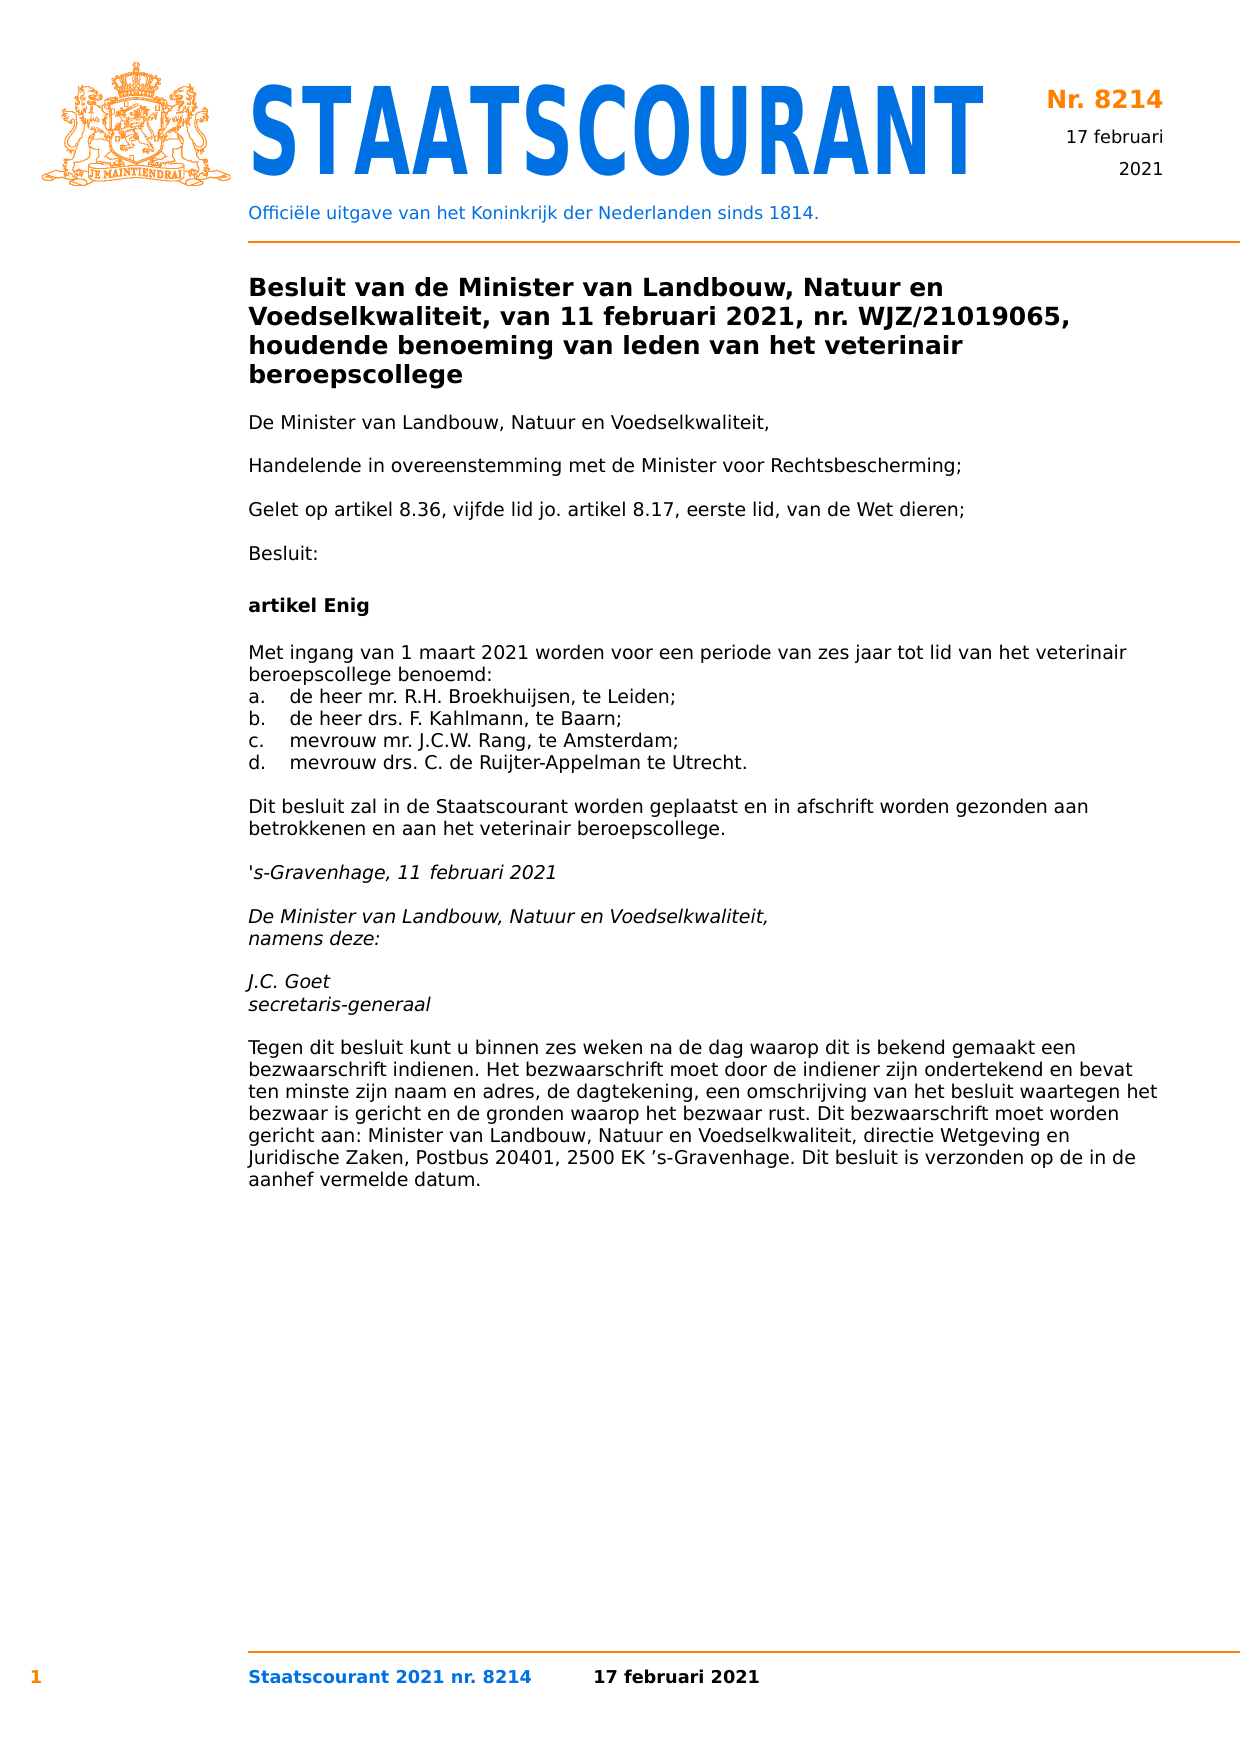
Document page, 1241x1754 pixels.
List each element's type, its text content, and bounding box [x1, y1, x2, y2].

text c. mevrouw mr. J.C.W. Rang, te Amsterdam; [248, 730, 1163, 752]
text De Minister van Landbouw, Natuur en Voedselkwaliteit, [248, 412, 1163, 433]
table_header STAATSCOURANT [248, 62, 998, 203]
text 's-Gravenhage, 11 februari 2021 [248, 862, 1163, 884]
subtitle artikel Enig [248, 595, 1163, 617]
table_header Nr. 8214 [998, 62, 1240, 121]
text Besluit: [248, 543, 1163, 565]
text b. de heer drs. F. Kahlmann, te Baarn; [248, 708, 1163, 730]
table_header [25, 62, 248, 241]
text Dit besluit zal in de Staatscourant worden geplaatst en in afschrift worden gezonden aan betrokkenen en aan het veterinair beroepscollege. [248, 796, 1163, 840]
subtitle Besluit van de Minister van Landbouw, Natuur en Voedselkwaliteit, van 11 februari 2021, nr. WJZ/21019065, houdende benoeming van leden van het veterinair beroepscollege [248, 273, 1163, 390]
picture [41, 62, 231, 186]
text De Minister van Landbouw, Natuur en Voedselkwaliteit, namens deze: J.C. Goet secretaris-generaal [248, 906, 1163, 1015]
text Handelende in overeenstemming met de Minister voor Rechtsbescherming; [248, 455, 1163, 477]
text d. mevrouw drs. C. de Ruijter-Appelman te Utrecht. [248, 752, 1163, 774]
text Gelet op artikel 8.36, vijfde lid jo. artikel 8.17, eerste lid, van de Wet dieren; [248, 499, 1163, 521]
text Tegen dit besluit kunt u binnen zes weken na de dag waarop dit is bekend gemaakt een bezwaarschrift indienen. Het bezwaarschrift moet door de indiener zijn ondertekend en bevat ten minste zijn naam en adres, de dagtekening, een omschrijving van het besluit waartegen het bezwaar is gericht en de gronden waarop het bezwaar rust. Dit bezwaarschrift moet worden gericht aan: Minister van Landbouw, Natuur en Voedselkwaliteit, directie Wetgeving en Juridische Zaken, Postbus 20401, 2500 EK ’s-Gravenhage. Dit besluit is verzonden op de in de aanhef vermelde datum. [248, 1037, 1163, 1191]
table_cell 2021 [998, 153, 1240, 203]
table_cell 17 februari [998, 121, 1240, 153]
text Met ingang van 1 maart 2021 worden voor een periode van zes jaar tot lid van het veterinair beroepscollege benoemd: [248, 642, 1163, 686]
table_cell Officiële uitgave van het Koninkrijk der Nederlanden sinds 1814. [248, 203, 1240, 241]
text a. de heer mr. R.H. Broekhuijsen, te Leiden; [248, 686, 1163, 708]
